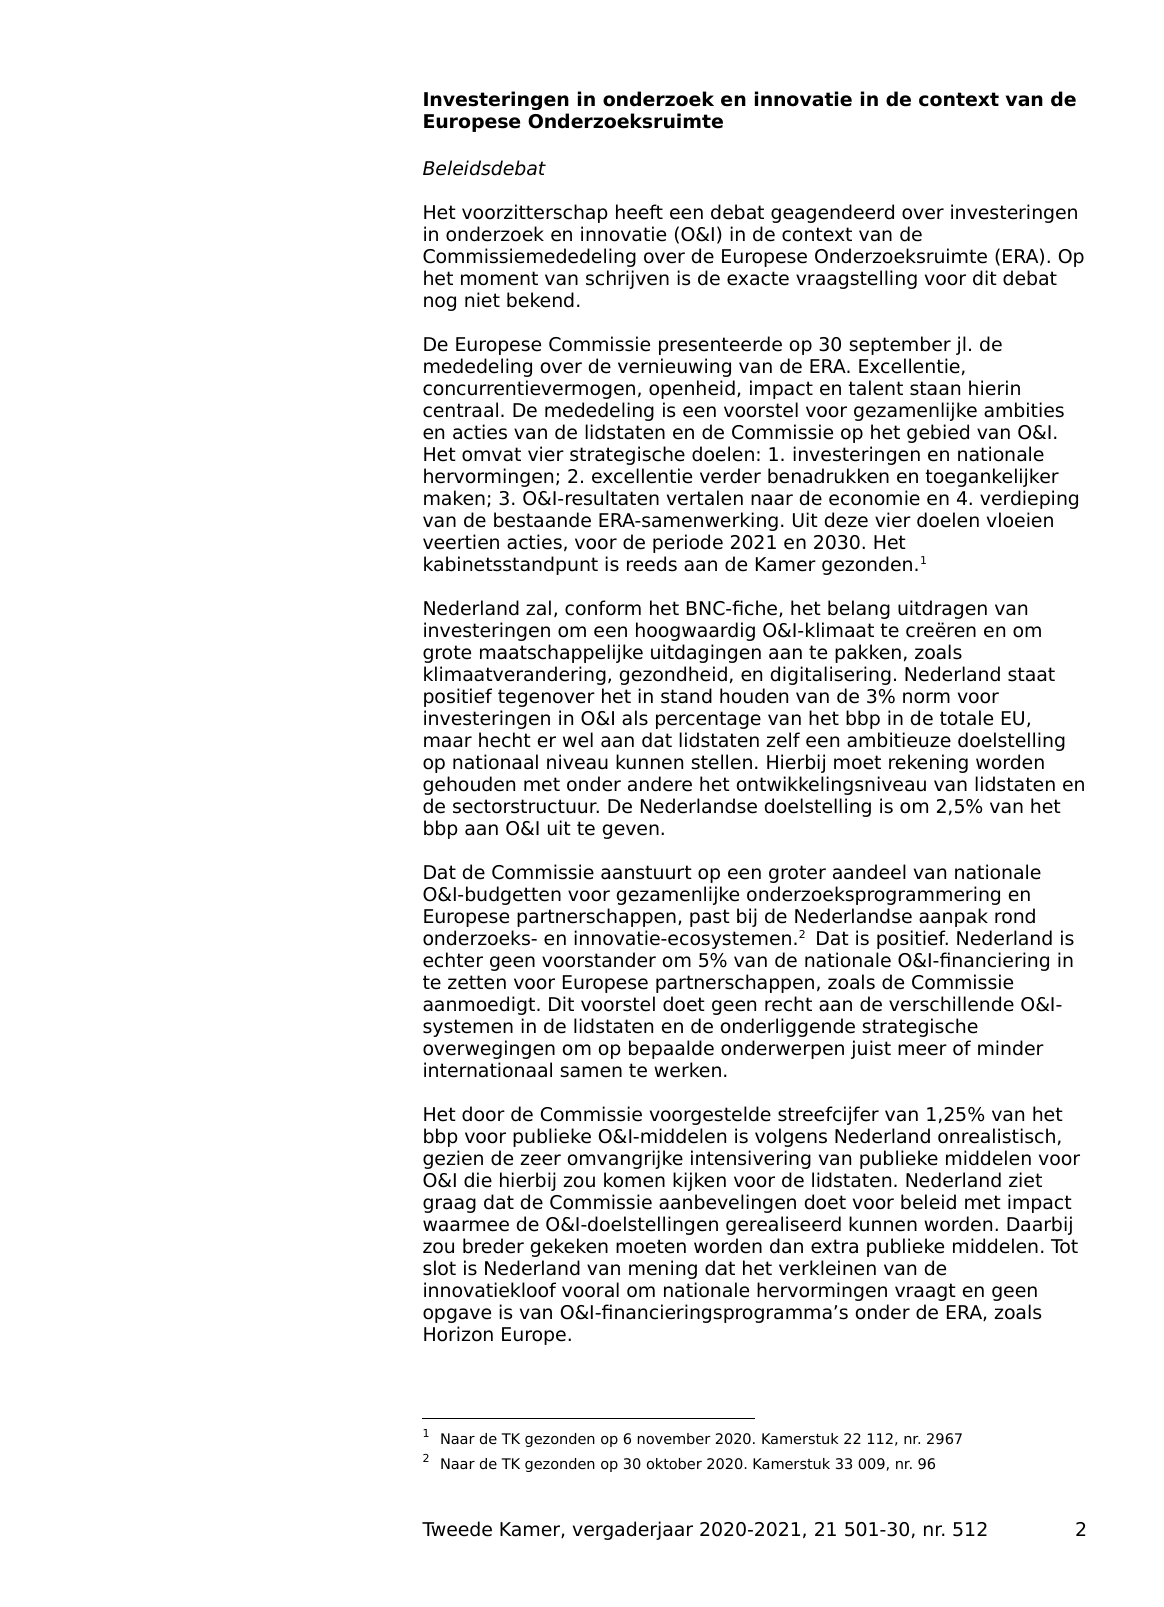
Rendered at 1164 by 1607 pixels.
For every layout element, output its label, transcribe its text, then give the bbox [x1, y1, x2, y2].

text Naar de TK gezonden op 30 oktober 2020. Kamerstuk 33 009, nr. 96 [422, 1452, 1087, 1474]
subtitle Investeringen in onderzoek en innovatie in de context van de Europese Onderzoeksruimte [422, 89, 1087, 133]
text Nederland zal, conform het BNC-fiche, het belang uitdragen van investeringen om een hoogwaardig O&I-klimaat te creëren en om grote maatschappelijke uitdagingen aan te pakken, zoals klimaatverandering, gezondheid, en digitalisering. Nederland staat positief tegenover het in stand houden van de 3% norm voor investeringen in O&I als percentage van het bbp in de totale EU, maar hecht er wel aan dat lidstaten zelf een ambitieuze doelstelling op nationaal niveau kunnen stellen. Hierbij moet rekening worden gehouden met onder andere het ontwikkelingsniveau van lidstaten en de sectorstructuur. De Nederlandse doelstelling is om 2,5% van het bbp aan O&I uit te geven. [422, 598, 1087, 840]
text Het door de Commissie voorgestelde streefcijfer van 1,25% van het bbp voor publieke O&I-middelen is volgens Nederland onrealistisch, gezien de zeer omvangrijke intensivering van publieke middelen voor O&I die hierbij zou komen kijken voor de lidstaten. Nederland ziet graag dat de Commissie aanbevelingen doet voor beleid met impact waarmee de O&I-doelstellingen gerealiseerd kunnen worden. Daarbij zou breder gekeken moeten worden dan extra publieke middelen. Tot slot is Nederland van mening dat het verkleinen van de innovatiekloof vooral om nationale hervormingen vraagt en geen opgave is van O&I-financieringsprogramma’s onder de ERA, zoals Horizon Europe. [422, 1104, 1087, 1346]
text Het voorzitterschap heeft een debat geagendeerd over investeringen in onderzoek en innovatie (O&I) in de context van de Commissiemededeling over de Europese Onderzoeksruimte (ERA). Op het moment van schrijven is de exacte vraagstelling voor dit debat nog niet bekend. [422, 202, 1087, 312]
subtitle Beleidsdebat [422, 158, 1087, 180]
text Dat de Commissie aanstuurt op een groter aandeel van nationale O&I-budgetten voor gezamenlijke onderzoeksprogrammering en Europese partnerschappen, past bij de Nederlandse aanpak rond onderzoeks- en innovatie-ecosystemen. Dat is positief. Nederland is echter geen voorstander om 5% van de nationale O&I-financiering in te zetten voor Europese partnerschappen, zoals de Commissie aanmoedigt. Dit voorstel doet geen recht aan de verschillende O&I-systemen in de lidstaten en de onderliggende strategische overwegingen om op bepaalde onderwerpen juist meer of minder internationaal samen te werken. [422, 862, 1087, 1082]
text De Europese Commissie presenteerde op 30 september jl. de mededeling over de vernieuwing van de ERA. Excellentie, concurrentievermogen, openheid, impact en talent staan hierin centraal. De mededeling is een voorstel voor gezamenlijke ambities en acties van de lidstaten en de Commissie op het gebied van O&I. Het omvat vier strategische doelen: 1. investeringen en nationale hervormingen; 2. excellentie verder benadrukken en toegankelijker maken; 3. O&I-resultaten vertalen naar de economie en 4. verdieping van de bestaande ERA-samenwerking. Uit deze vier doelen vloeien veertien acties, voor de periode 2021 en 2030. Het kabinetsstandpunt is reeds aan de Kamer gezonden. [422, 334, 1087, 576]
text Naar de TK gezonden op 6 november 2020. Kamerstuk 22 112, nr. 2967 [422, 1427, 1087, 1449]
